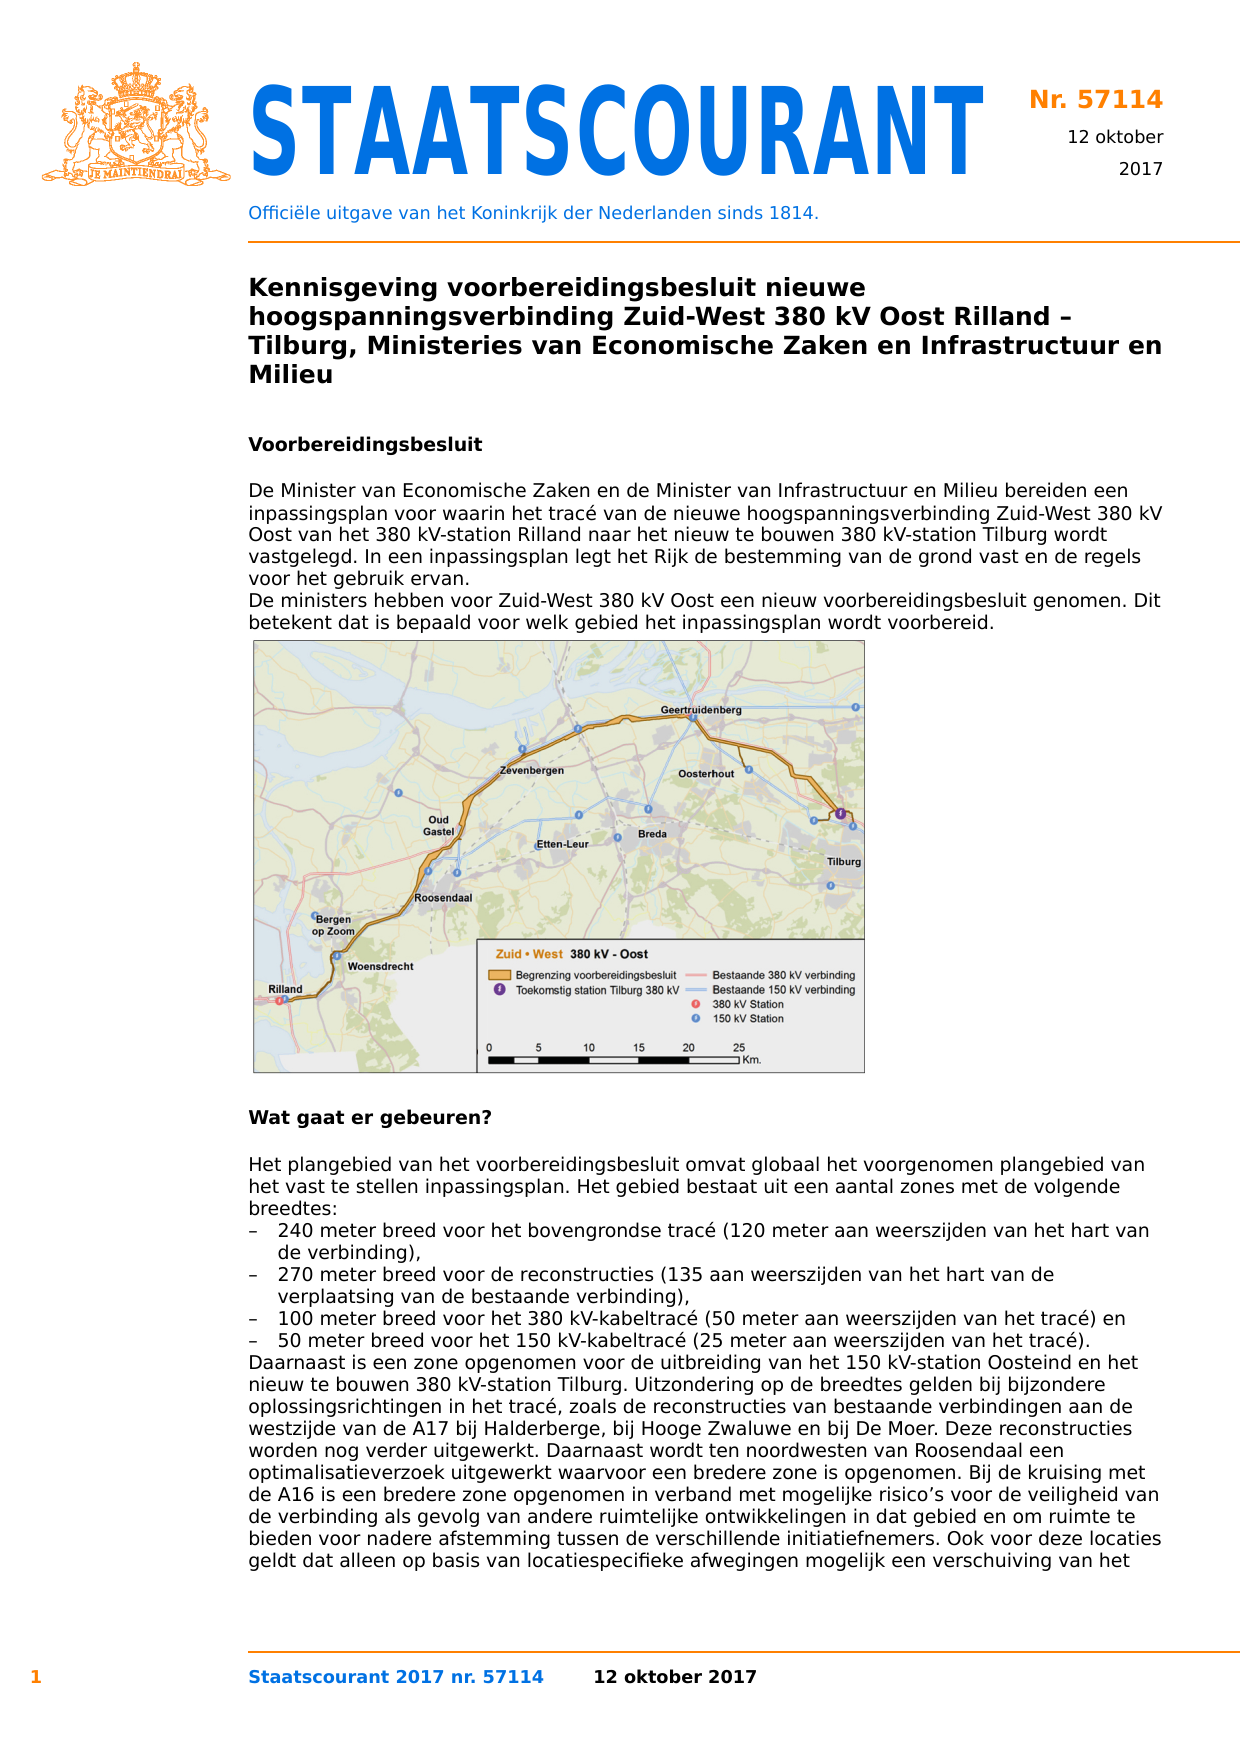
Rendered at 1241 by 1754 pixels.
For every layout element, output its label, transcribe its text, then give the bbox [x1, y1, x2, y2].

text – 240 meter breed voor het bovengrondse tracé (120 meter aan weerszijden van het hart van de verbinding), [248, 1220, 1163, 1264]
table_cell Officiële uitgave van het Koninkrijk der Nederlanden sinds 1814. [248, 203, 1240, 241]
text – 270 meter breed voor de reconstructies (135 aan weerszijden van het hart van de verplaatsing van de bestaande verbinding), [248, 1264, 1163, 1308]
text – 100 meter breed voor het 380 kV-kabeltracé (50 meter aan weerszijden van het tracé) en [248, 1308, 1163, 1330]
text – 50 meter breed voor het 150 kV-kabeltracé (25 meter aan weerszijden van het tracé). [248, 1330, 1163, 1352]
subtitle Kennisgeving voorbereidingsbesluit nieuwe hoogspanningsverbinding Zuid-West 380 kV Oost Rilland – Tilburg, Ministeries van Economische Zaken en Infrastructuur en Milieu [248, 273, 1163, 390]
table_cell 12 oktober [998, 121, 1240, 153]
subtitle Voorbereidingsbesluit [248, 433, 1163, 455]
text De ministers hebben voor Zuid-West 380 kV Oost een nieuw voorbereidingsbesluit genomen. Dit betekent dat is bepaald voor welk gebied het inpassingsplan wordt voorbereid. [248, 590, 1163, 1077]
table_cell 2017 [998, 153, 1240, 203]
table_header Nr. 57114 [998, 62, 1240, 121]
picture [41, 62, 231, 186]
subtitle Wat gaat er gebeuren? [248, 1107, 1163, 1129]
text Het plangebied van het voorbereidingsbesluit omvat globaal het voorgenomen plangebied van het vast te stellen inpassingsplan. Het gebied bestaat uit een aantal zones met de volgende breedtes: [248, 1154, 1163, 1220]
table_header STAATSCOURANT [248, 62, 998, 203]
picture [248, 634, 869, 1078]
text Daarnaast is een zone opgenomen voor de uitbreiding van het 150 kV-station Oosteind en het nieuw te bouwen 380 kV-station Tilburg. Uitzondering op de breedtes gelden bij bijzondere oplossingsrichtingen in het tracé, zoals de reconstructies van bestaande verbindingen aan de westzijde van de A17 bij Halderberge, bij Hooge Zwaluwe en bij De Moer. Deze reconstructies worden nog verder uitgewerkt. Daarnaast wordt ten noordwesten van Roosendaal een optimalisatieverzoek uitgewerkt waarvoor een bredere zone is opgenomen. Bij de kruising met de A16 is een bredere zone opgenomen in verband met mogelijke risico’s voor de veiligheid van de verbinding als gevolg van andere ruimtelijke ontwikkelingen in dat gebied en om ruimte te bieden voor nadere afstemming tussen de verschillende initiatiefnemers. Ook voor deze locaties geldt dat alleen op basis van locatiespecifieke afwegingen mogelijk een verschuiving van het [248, 1352, 1163, 1572]
table_header [25, 62, 248, 241]
text De Minister van Economische Zaken en de Minister van Infrastructuur en Milieu bereiden een inpassingsplan voor waarin het tracé van de nieuwe hoogspanningsverbinding Zuid-West 380 kV Oost van het 380 kV-station Rilland naar het nieuw te bouwen 380 kV-station Tilburg wordt vastgelegd. In een inpassingsplan legt het Rijk de bestemming van de grond vast en de regels voor het gebruik ervan. [248, 480, 1163, 590]
